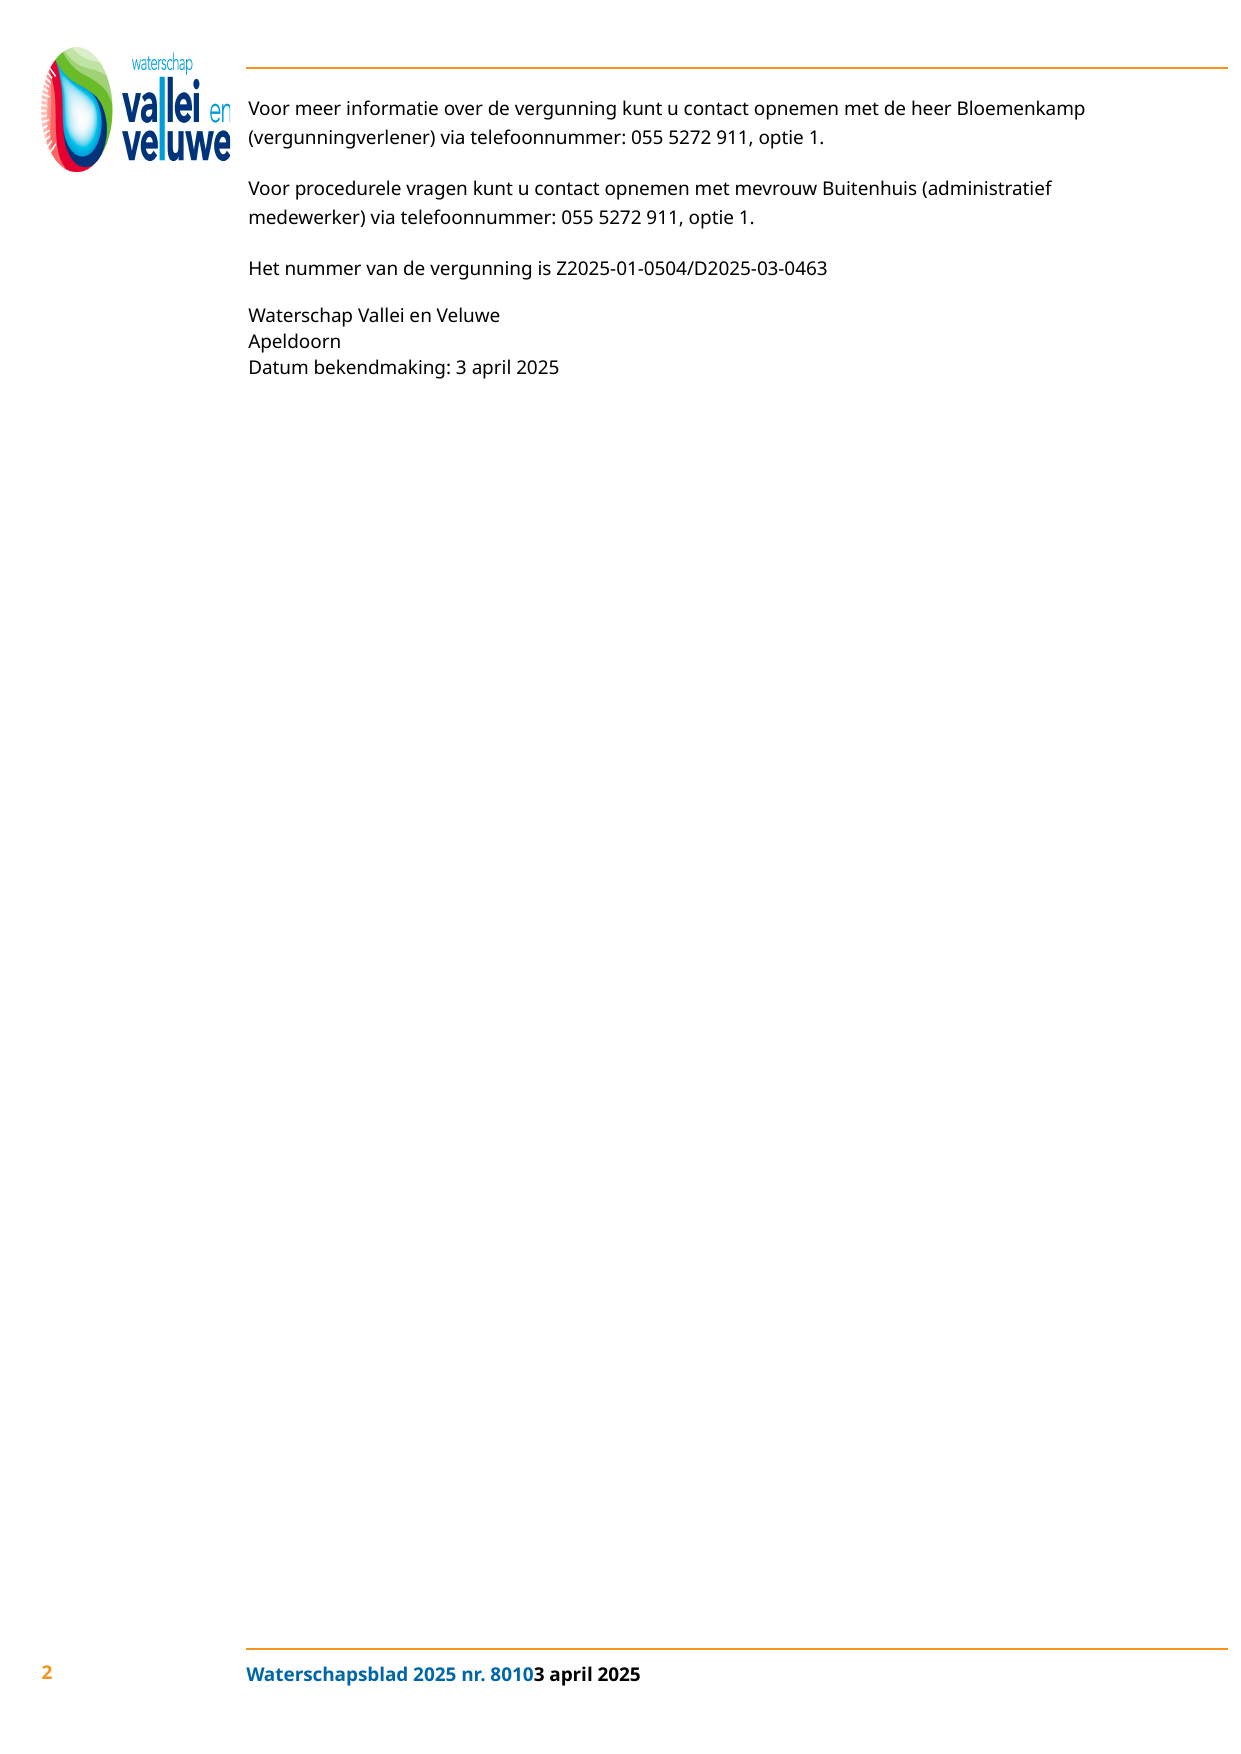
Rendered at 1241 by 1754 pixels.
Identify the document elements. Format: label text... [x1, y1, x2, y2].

text Voor meer informatie over de vergunning kunt u contact opnemen met de heer Bloemenkamp (vergunningverlener) via telefoonnummer: 055 5272 911, optie 1. [248, 95, 1152, 150]
text Datum bekendmaking: 3 april 2025 [248, 354, 1152, 380]
text Apeldoorn [248, 328, 1152, 354]
text Het nummer van de vergunning is Z2025-01-0504/D2025-03-0463 [248, 255, 1152, 281]
picture [41, 47, 231, 172]
text Waterschap Vallei en Veluwe [248, 303, 1152, 328]
text Voor procedurele vragen kunt u contact opnemen met mevrouw Buitenhuis (administratief medewerker) via telefoonnummer: 055 5272 911, optie 1. [248, 175, 1152, 230]
